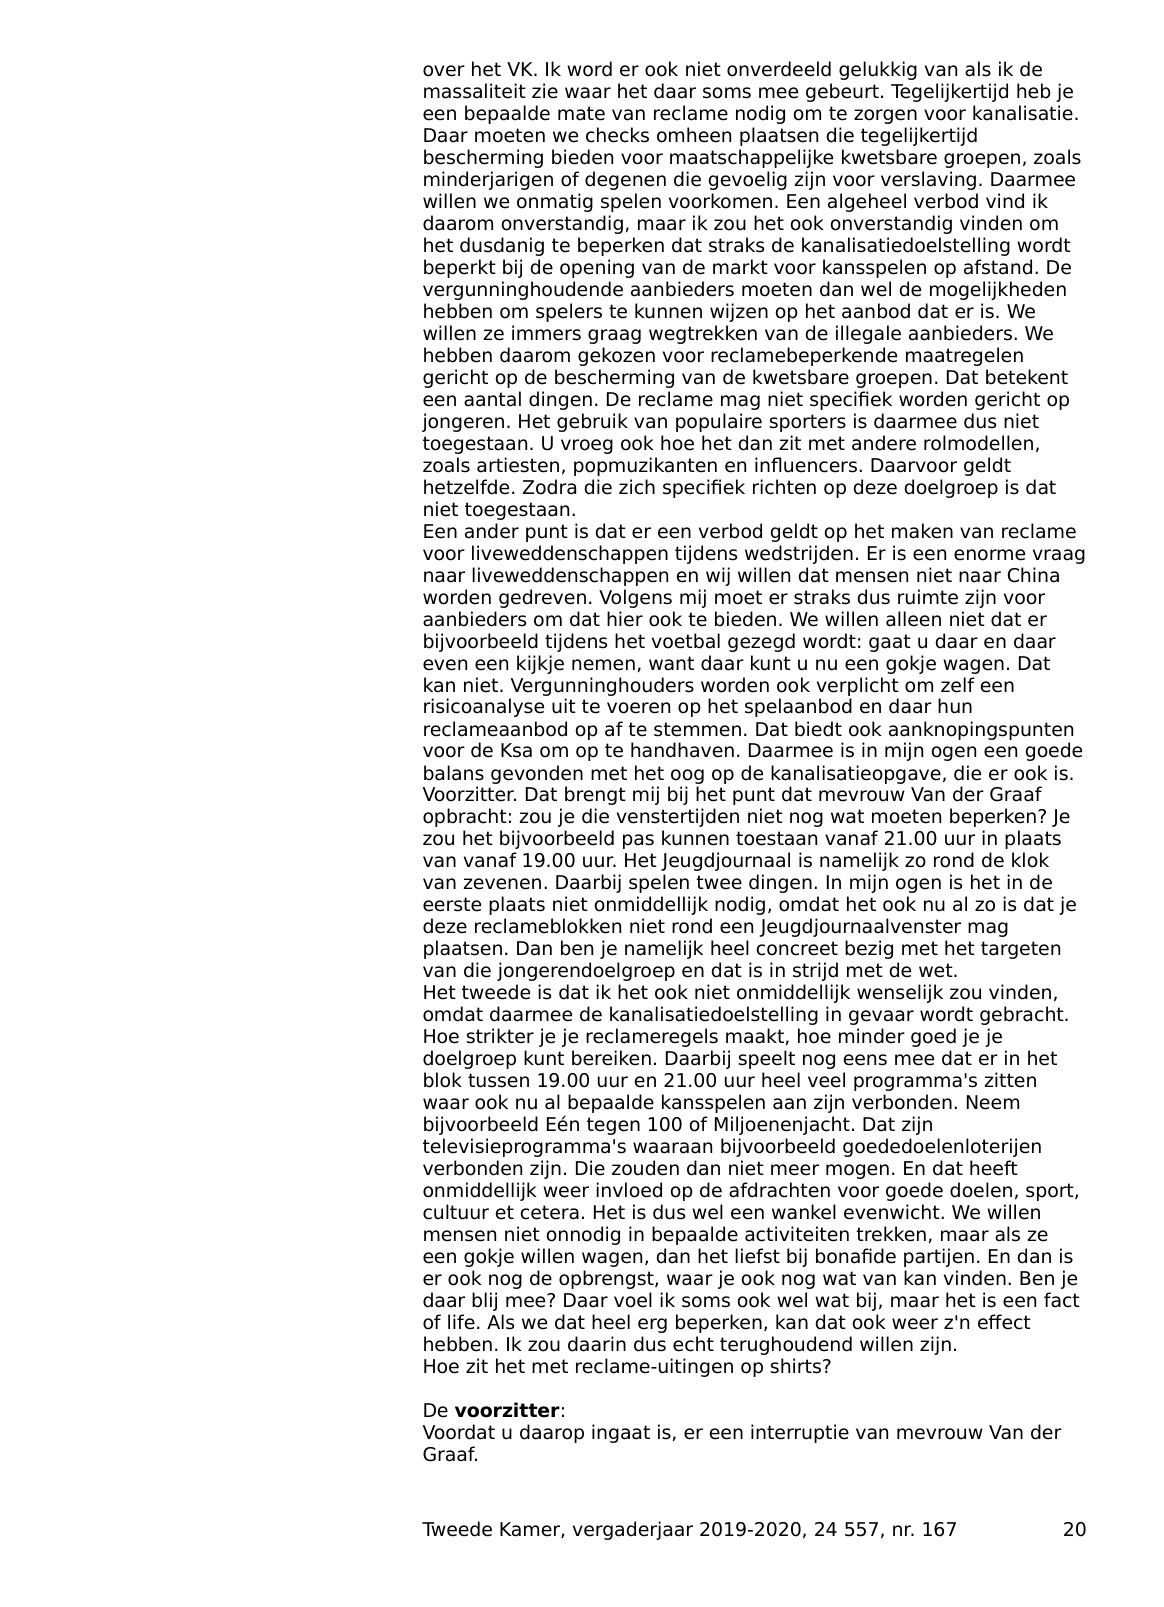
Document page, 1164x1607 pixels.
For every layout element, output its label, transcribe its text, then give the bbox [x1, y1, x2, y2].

text Voorzitter. Dat brengt mij bij het punt dat mevrouw Van der Graaf opbracht: zou je die venstertijden niet nog wat moeten beperken? Je zou het bijvoorbeeld pas kunnen toestaan vanaf 21.00 uur in plaats van vanaf 19.00 uur. Het Jeugdjournaal is namelijk zo rond de klok van zevenen. Daarbij spelen twee dingen. In mijn ogen is het in de eerste plaats niet onmiddellijk nodig, omdat het ook nu al zo is dat je deze reclameblokken niet rond een Jeugdjournaalvenster mag plaatsen. Dan ben je namelijk heel concreet bezig met het targeten van die jongerendoelgroep en dat is in strijd met de wet. [422, 784, 1087, 982]
text Hoe zit het met reclame-uitingen op shirts? [422, 1356, 1087, 1378]
text De voorzitter: [422, 1400, 1087, 1422]
text over het VK. Ik word er ook niet onverdeeld gelukkig van als ik de massaliteit zie waar het daar soms mee gebeurt. Tegelijkertijd heb je een bepaalde mate van reclame nodig om te zorgen voor kanalisatie. Daar moeten we checks omheen plaatsen die tegelijkertijd bescherming bieden voor maatschappelijke kwetsbare groepen, zoals minderjarigen of degenen die gevoelig zijn voor verslaving. Daarmee willen we onmatig spelen voorkomen. Een algeheel verbod vind ik daarom onverstandig, maar ik zou het ook onverstandig vinden om het dusdanig te beperken dat straks de kanalisatiedoelstelling wordt beperkt bij de opening van de markt voor kansspelen op afstand. De vergunninghoudende aanbieders moeten dan wel de mogelijkheden hebben om spelers te kunnen wijzen op het aanbod dat er is. We willen ze immers graag wegtrekken van de illegale aanbieders. We hebben daarom gekozen voor reclamebeperkende maatregelen gericht op de bescherming van de kwetsbare groepen. Dat betekent een aantal dingen. De reclame mag niet specifiek worden gericht op jongeren. Het gebruik van populaire sporters is daarmee dus niet toegestaan. U vroeg ook hoe het dan zit met andere rolmodellen, zoals artiesten, popmuzikanten en influencers. Daarvoor geldt hetzelfde. Zodra die zich specifiek richten op deze doelgroep is dat niet toegestaan. [422, 59, 1087, 521]
text Het tweede is dat ik het ook niet onmiddellijk wenselijk zou vinden, omdat daarmee de kanalisatiedoelstelling in gevaar wordt gebracht. Hoe strikter je je reclameregels maakt, hoe minder goed je je doelgroep kunt bereiken. Daarbij speelt nog eens mee dat er in het blok tussen 19.00 uur en 21.00 uur heel veel programma's zitten waar ook nu al bepaalde kansspelen aan zijn verbonden. Neem bijvoorbeeld Eén tegen 100 of Miljoenenjacht. Dat zijn televisieprogramma's waaraan bijvoorbeeld goededoelenloterijen verbonden zijn. Die zouden dan niet meer mogen. En dat heeft onmiddellijk weer invloed op de afdrachten voor goede doelen, sport, cultuur et cetera. Het is dus wel een wankel evenwicht. We willen mensen niet onnodig in bepaalde activiteiten trekken, maar als ze een gokje willen wagen, dan het liefst bij bonafide partijen. En dan is er ook nog de opbrengst, waar je ook nog wat van kan vinden. Ben je daar blij mee? Daar voel ik soms ook wel wat bij, maar het is een fact of life. Als we dat heel erg beperken, kan dat ook weer z'n effect hebben. Ik zou daarin dus echt terughoudend willen zijn. [422, 982, 1087, 1356]
text Voordat u daarop ingaat is, er een interruptie van mevrouw Van der Graaf. [422, 1422, 1087, 1466]
text Een ander punt is dat er een verbod geldt op het maken van reclame voor liveweddenschappen tijdens wedstrijden. Er is een enorme vraag naar liveweddenschappen en wij willen dat mensen niet naar China worden gedreven. Volgens mij moet er straks dus ruimte zijn voor aanbieders om dat hier ook te bieden. We willen alleen niet dat er bijvoorbeeld tijdens het voetbal gezegd wordt: gaat u daar en daar even een kijkje nemen, want daar kunt u nu een gokje wagen. Dat kan niet. Vergunninghouders worden ook verplicht om zelf een risicoanalyse uit te voeren op het spelaanbod en daar hun reclameaanbod op af te stemmen. Dat biedt ook aanknopingspunten voor de Ksa om op te handhaven. Daarmee is in mijn ogen een goede balans gevonden met het oog op de kanalisatieopgave, die er ook is. [422, 521, 1087, 784]
